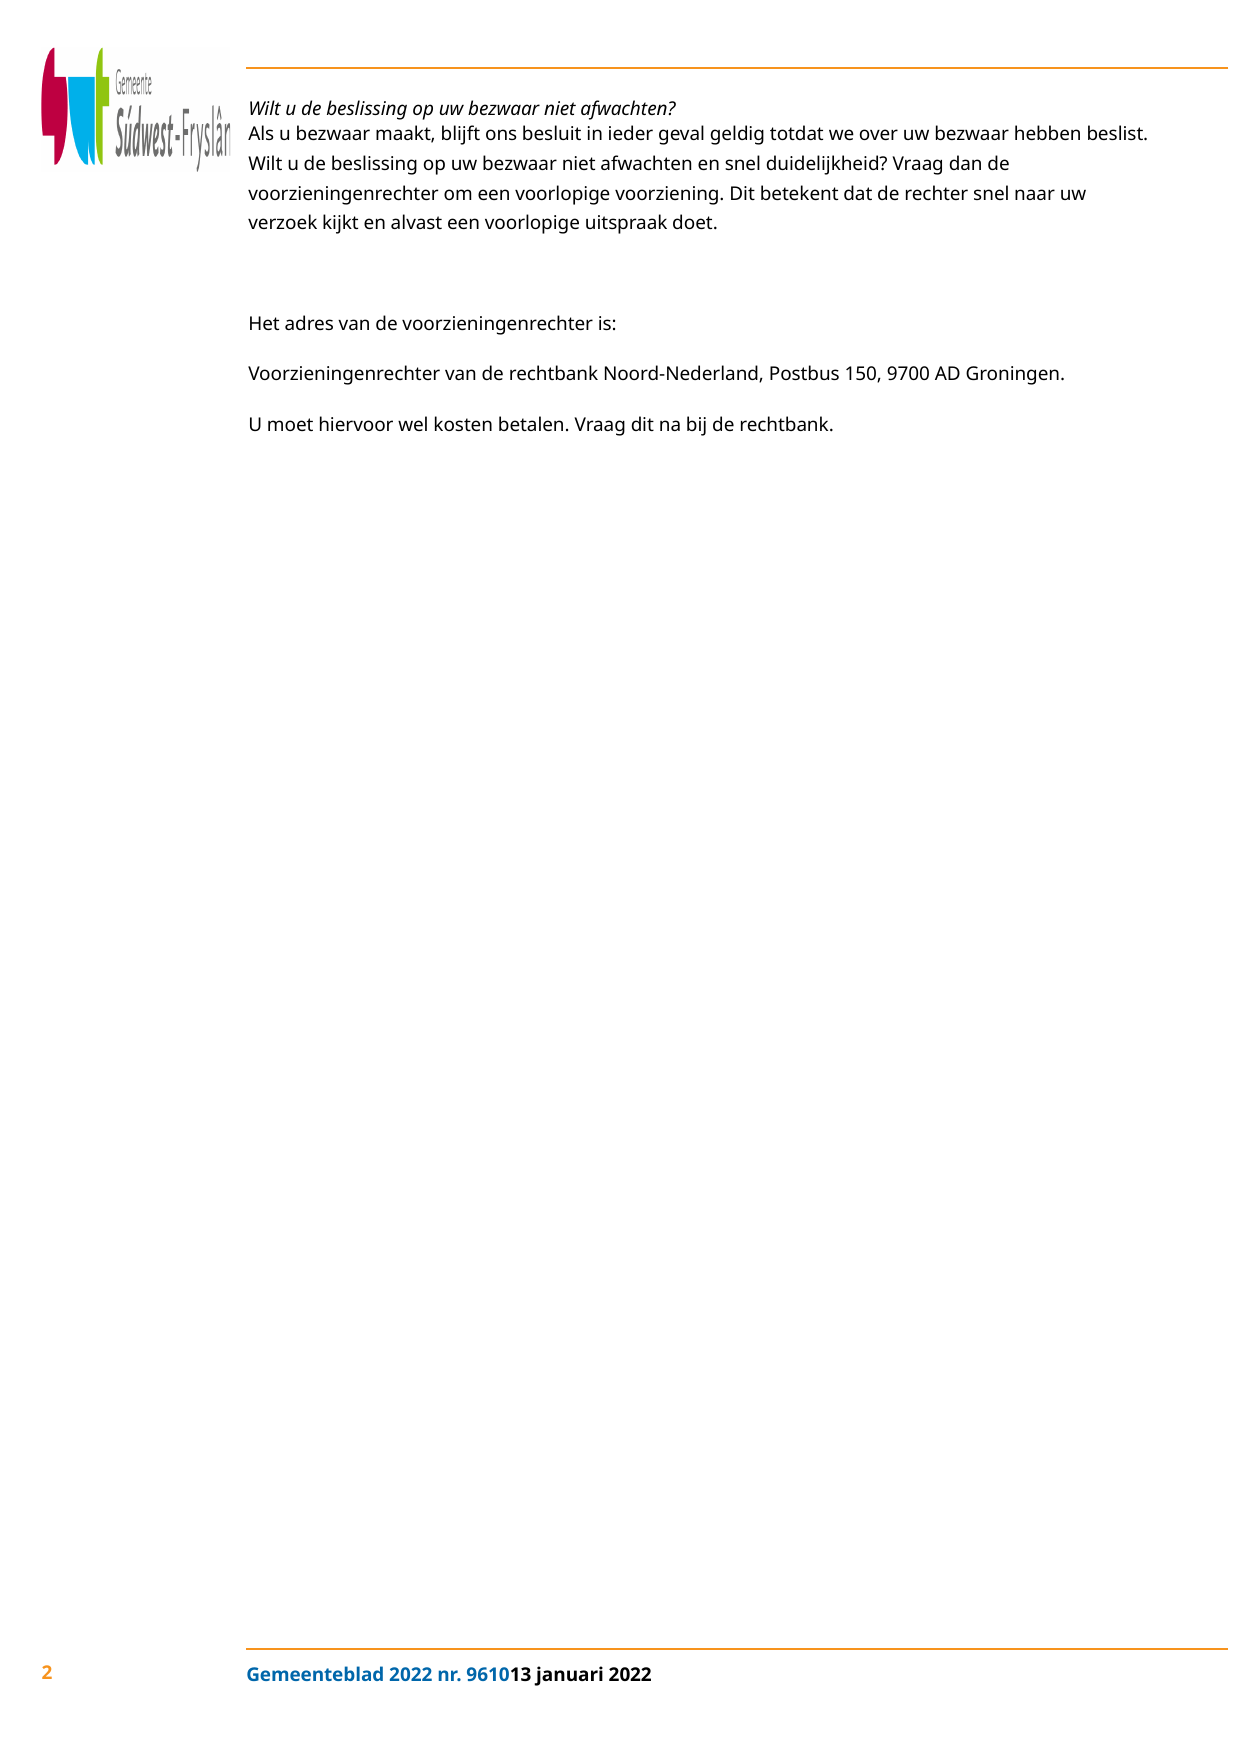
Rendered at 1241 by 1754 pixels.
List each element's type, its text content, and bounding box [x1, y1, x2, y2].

text Het adres van de voorzieningenrechter is: [248, 310, 1152, 336]
text Voorzieningenrechter van de rechtbank Noord-Nederland, Postbus 150, 9700 AD Groningen. [248, 361, 1152, 386]
picture [41, 47, 231, 172]
text Als u bezwaar maakt, blijft ons besluit in ieder geval geldig totdat we over uw bezwaar hebben beslist. Wilt u de beslissing op uw bezwaar niet afwachten en snel duidelijkheid? Vraag dan de voorzieningenrechter om een voorlopige voorziening. Dit betekent dat de rechter snel naar uw verzoek kijkt en alvast een voorlopige uitspraak doet. [248, 121, 1152, 235]
text Wilt u de beslissing op uw bezwaar niet afwachten? [248, 95, 1152, 121]
text U moet hiervoor wel kosten betalen. Vraag dit na bij de rechtbank. [248, 411, 1152, 437]
